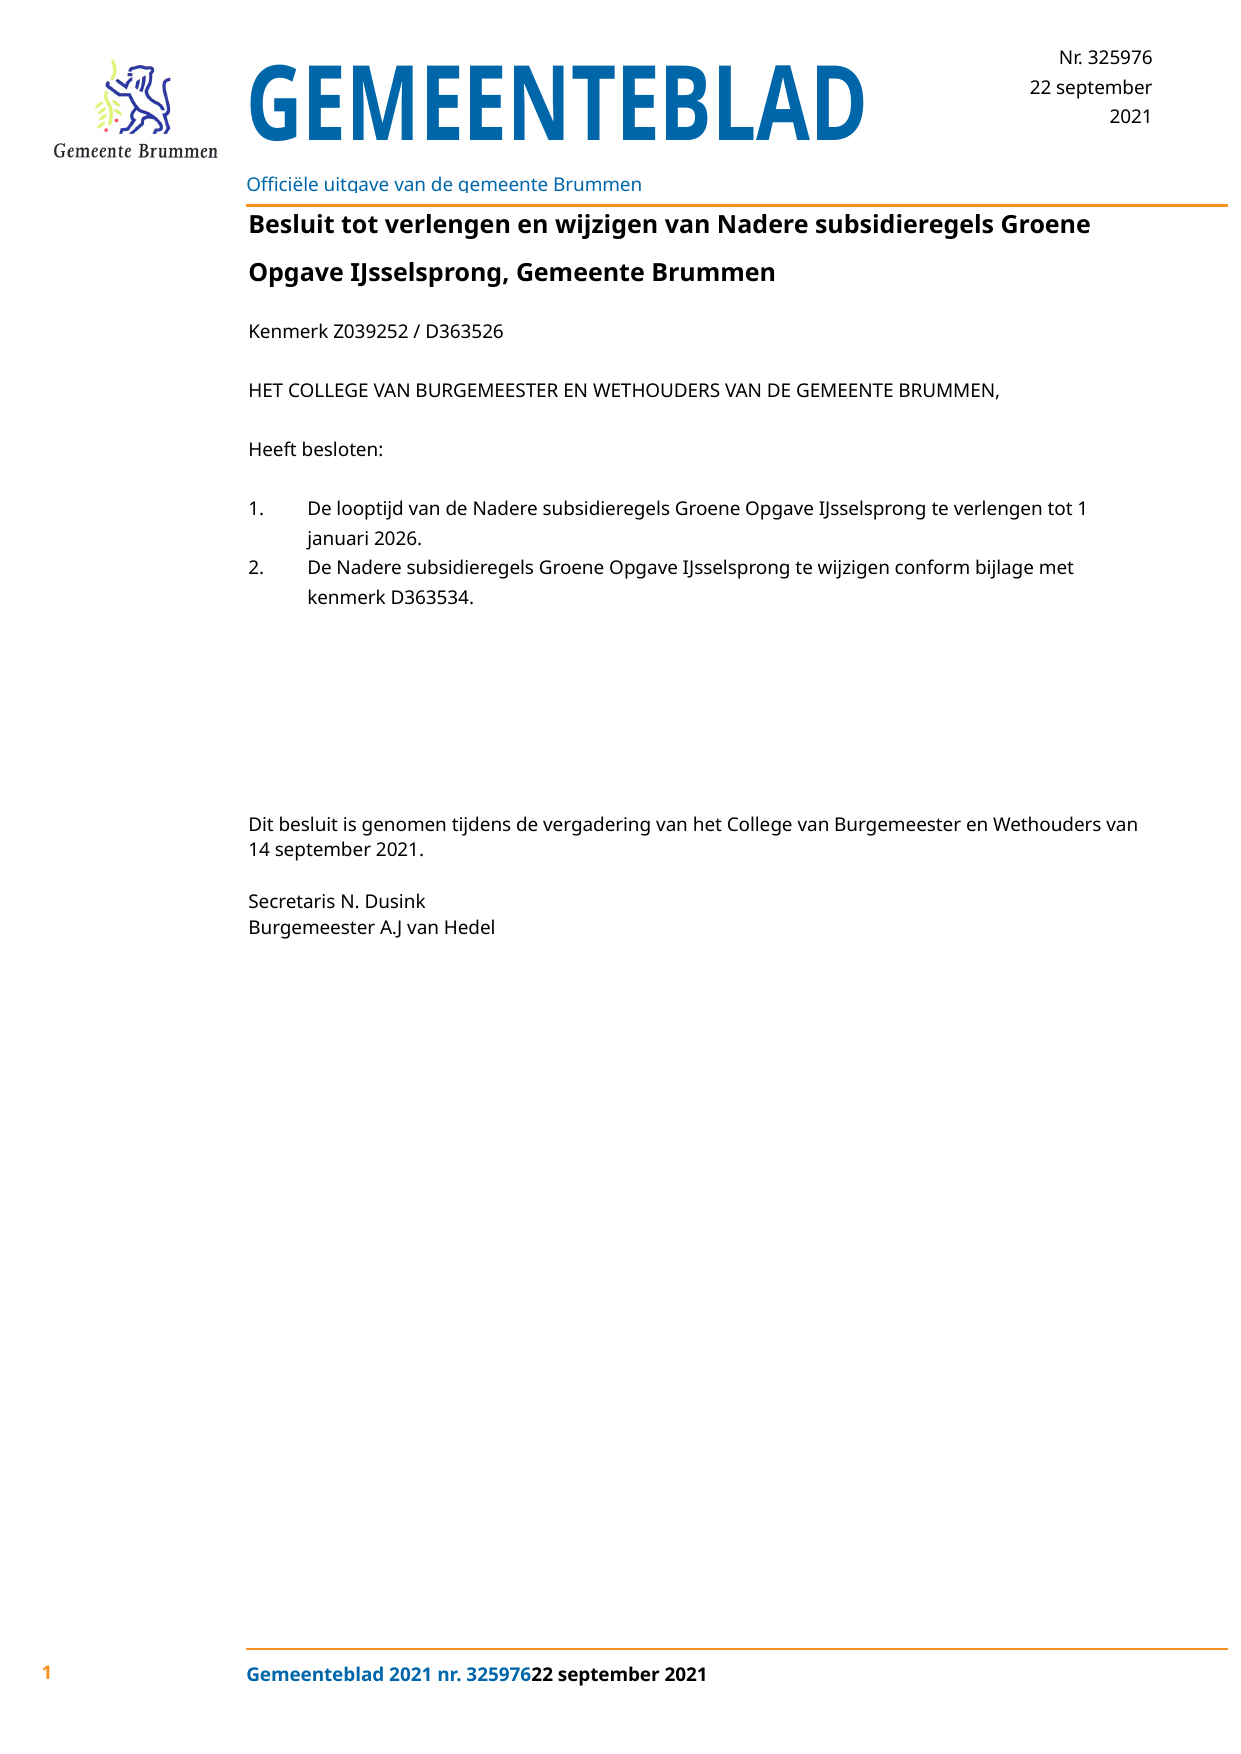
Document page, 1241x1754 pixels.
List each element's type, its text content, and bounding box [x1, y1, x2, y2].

text Secretaris N. Dusink [248, 888, 1152, 914]
text Kenmerk Z039252 / D363526 [248, 318, 1152, 344]
picture [41, 47, 231, 172]
text Heeft besloten: [248, 436, 1152, 462]
text HET COLLEGE VAN BURGEMEESTER EN WETHOUDERS VAN DE GEMEENTE BRUMMEN, [248, 377, 1152, 403]
list De looptijd van de Nadere subsidieregels Groene Opgave IJsselsprong te verlengen tot 1 januari 2026. [248, 495, 1152, 551]
text Burgemeester A.J van Hedel [248, 914, 1152, 939]
text Dit besluit is genomen tijdens de vergadering van het College van Burgemeester en Wethouders van 14 september 2021. [248, 811, 1152, 862]
list De Nadere subsidieregels Groene Opgave IJsselsprong te wijzigen conform bijlage met kenmerk D363534. [248, 554, 1152, 610]
text Besluit tot verlengen en wijzigen van Nadere subsidieregels Groene Opgave IJsselsprong, Gemeente Brummen [248, 207, 1152, 288]
